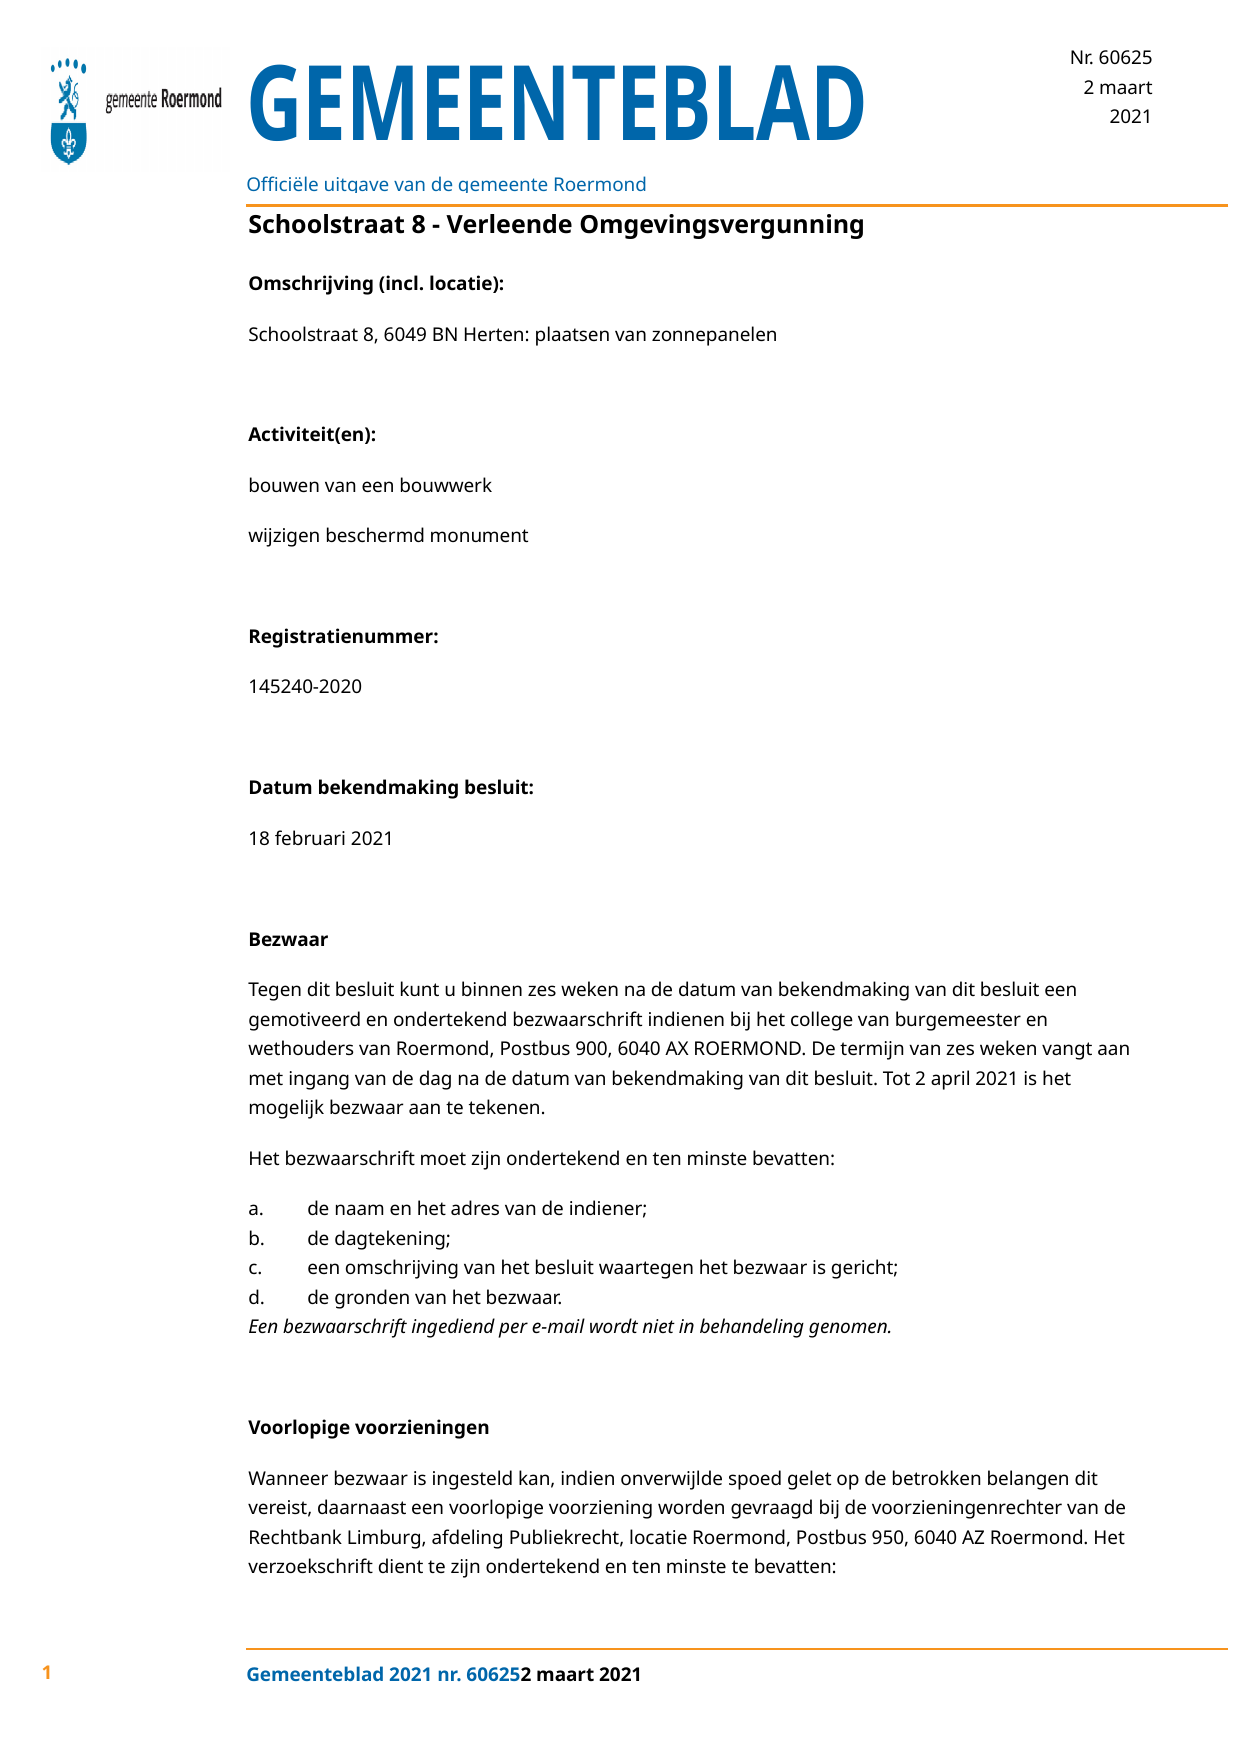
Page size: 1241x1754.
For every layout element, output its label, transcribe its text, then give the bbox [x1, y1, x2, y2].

text Activiteit(en): [248, 422, 1152, 447]
text Bezwaar [248, 926, 1152, 951]
list de naam en het adres van de indiener; [248, 1195, 1152, 1221]
text Schoolstraat 8 - Verleende Omgevingsvergunning [248, 207, 1152, 241]
list de dagtekening; [248, 1225, 1152, 1251]
text Het bezwaarschrift moet zijn ondertekend en ten minste bevatten: [248, 1145, 1152, 1171]
text 18 februari 2021 [248, 825, 1152, 851]
text Een bezwaarschrift ingediend per e-mail wordt niet in behandeling genomen. [248, 1314, 1152, 1339]
text wijzigen beschermd monument [248, 522, 1152, 548]
list de gronden van het bezwaar. [248, 1284, 1152, 1310]
text Schoolstraat 8, 6049 BN Herten: plaatsen van zonnepanelen [248, 321, 1152, 346]
text Datum bekendmaking besluit: [248, 774, 1152, 800]
text bouwen van een bouwwerk [248, 472, 1152, 498]
text Tegen dit besluit kunt u binnen zes weken na de datum van bekendmaking van dit besluit een gemotiveerd en ondertekend bezwaarschrift indienen bij het college van burgemeester en wethouders van Roermond, Postbus 900, 6040 AX ROERMOND. De termijn van zes weken vangt aan met ingang van de dag na de datum van bekendmaking van dit besluit. Tot 2 april 2021 is het mogelijk bezwaar aan te tekenen. [248, 976, 1152, 1120]
picture [41, 47, 231, 172]
text 145240-2020 [248, 674, 1152, 699]
list een omschrijving van het besluit waartegen het bezwaar is gericht; [248, 1254, 1152, 1280]
text Omschrijving (incl. locatie): [248, 270, 1152, 296]
text Registratienummer: [248, 623, 1152, 649]
text Voorlopige voorzieningen [248, 1414, 1152, 1440]
text Wanneer bezwaar is ingesteld kan, indien onverwijlde spoed gelet op de betrokken belangen dit vereist, daarnaast een voorlopige voorziening worden gevraagd bij de voorzieningenrechter van de Rechtbank Limburg, afdeling Publiekrecht, locatie Roermond, Postbus 950, 6040 AZ Roermond. Het verzoekschrift dient te zijn ondertekend en ten minste te bevatten: [248, 1465, 1152, 1579]
